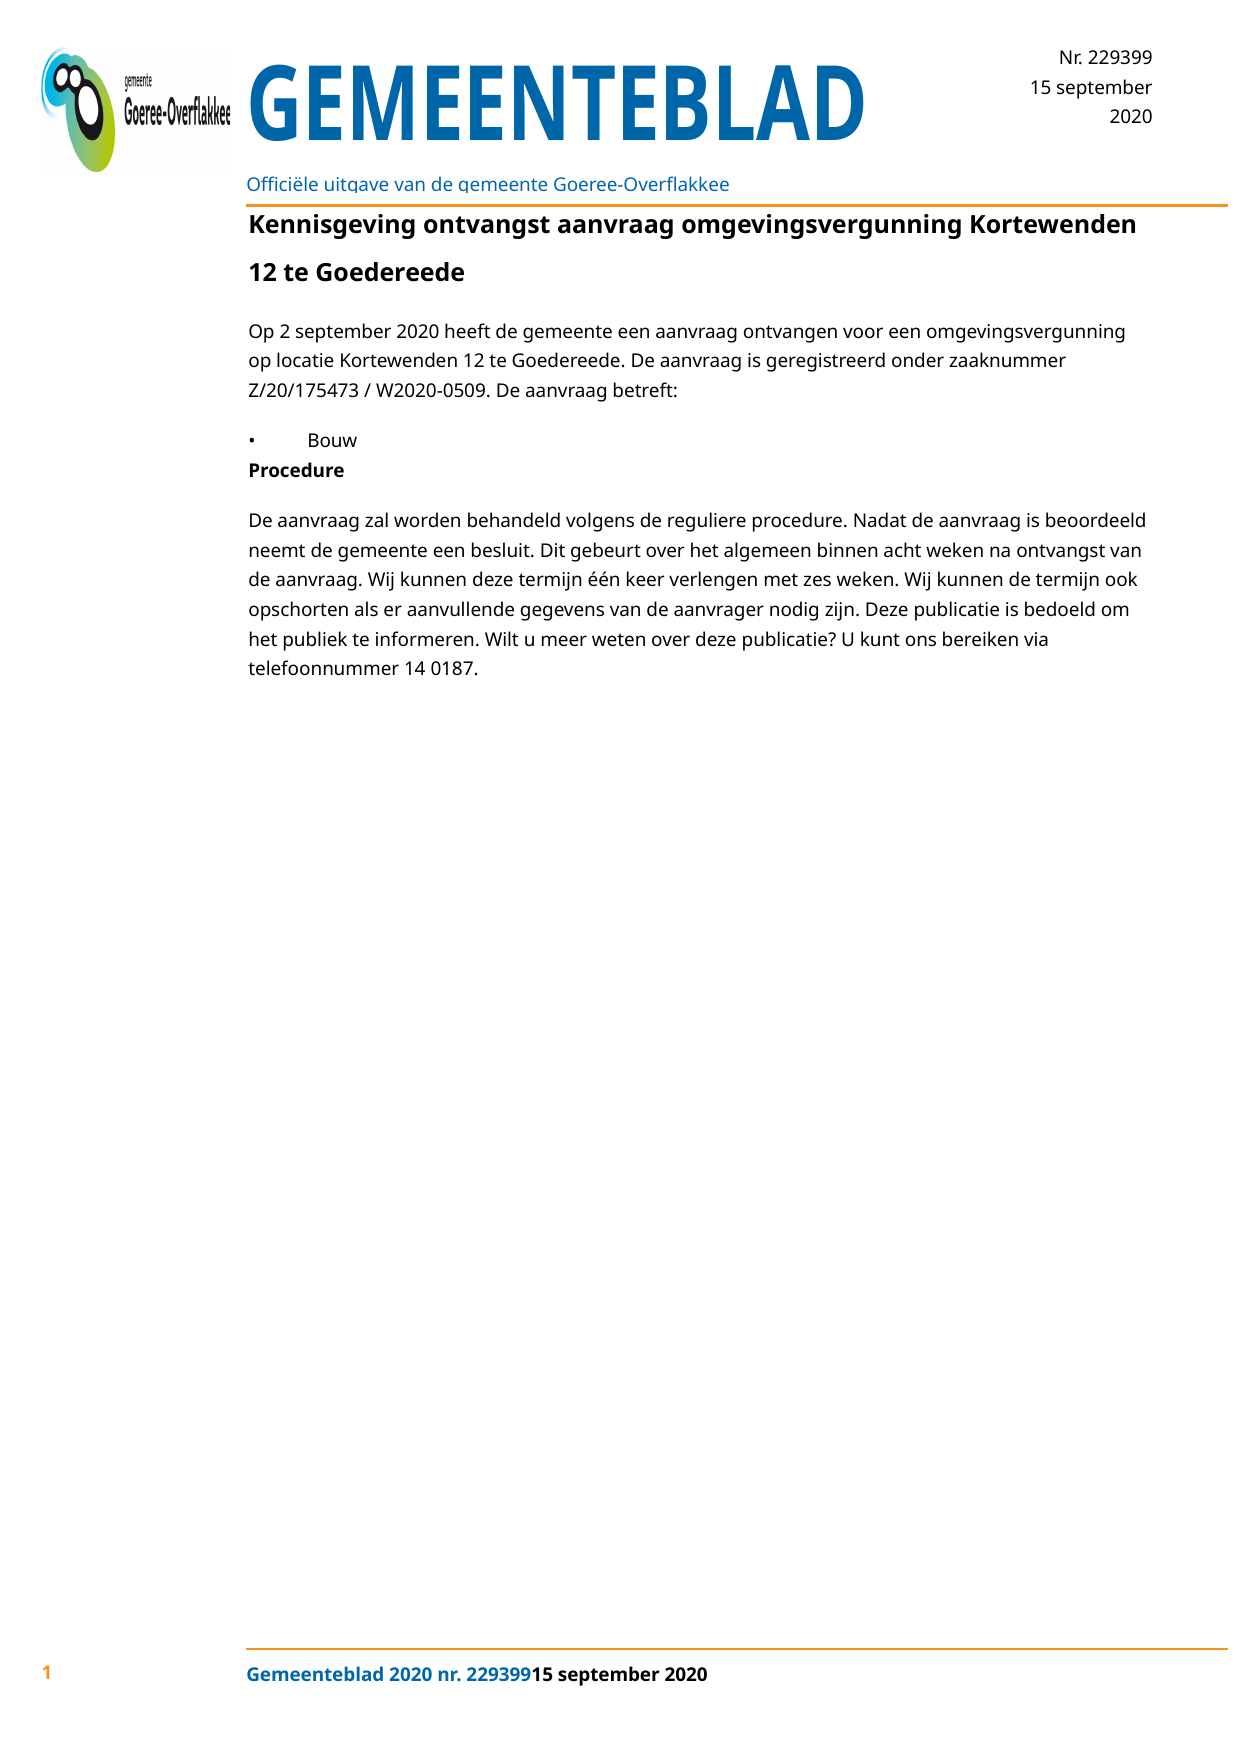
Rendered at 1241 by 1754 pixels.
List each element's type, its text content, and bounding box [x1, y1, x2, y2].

picture [41, 47, 231, 172]
list Bouw [248, 427, 1152, 453]
text Procedure [248, 457, 1152, 483]
text Op 2 september 2020 heeft de gemeente een aanvraag ontvangen voor een omgevingsvergunning op locatie Kortewenden 12 te Goedereede. De aanvraag is geregistreerd onder zaaknummer Z/20/175473 / W2020-0509. De aanvraag betreft: [248, 318, 1152, 403]
text Kennisgeving ontvangst aanvraag omgevingsvergunning Kortewenden 12 te Goedereede [248, 207, 1152, 288]
text De aanvraag zal worden behandeld volgens de reguliere procedure. Nadat de aanvraag is beoordeeld neemt de gemeente een besluit. Dit gebeurt over het algemeen binnen acht weken na ontvangst van de aanvraag. Wij kunnen deze termijn één keer verlengen met zes weken. Wij kunnen de termijn ook opschorten als er aanvullende gegevens van de aanvrager nodig zijn. Deze publicatie is bedoeld om het publiek te informeren. Wilt u meer weten over deze publicatie? U kunt ons bereiken via telefoonnummer 14 0187. [248, 507, 1152, 681]
